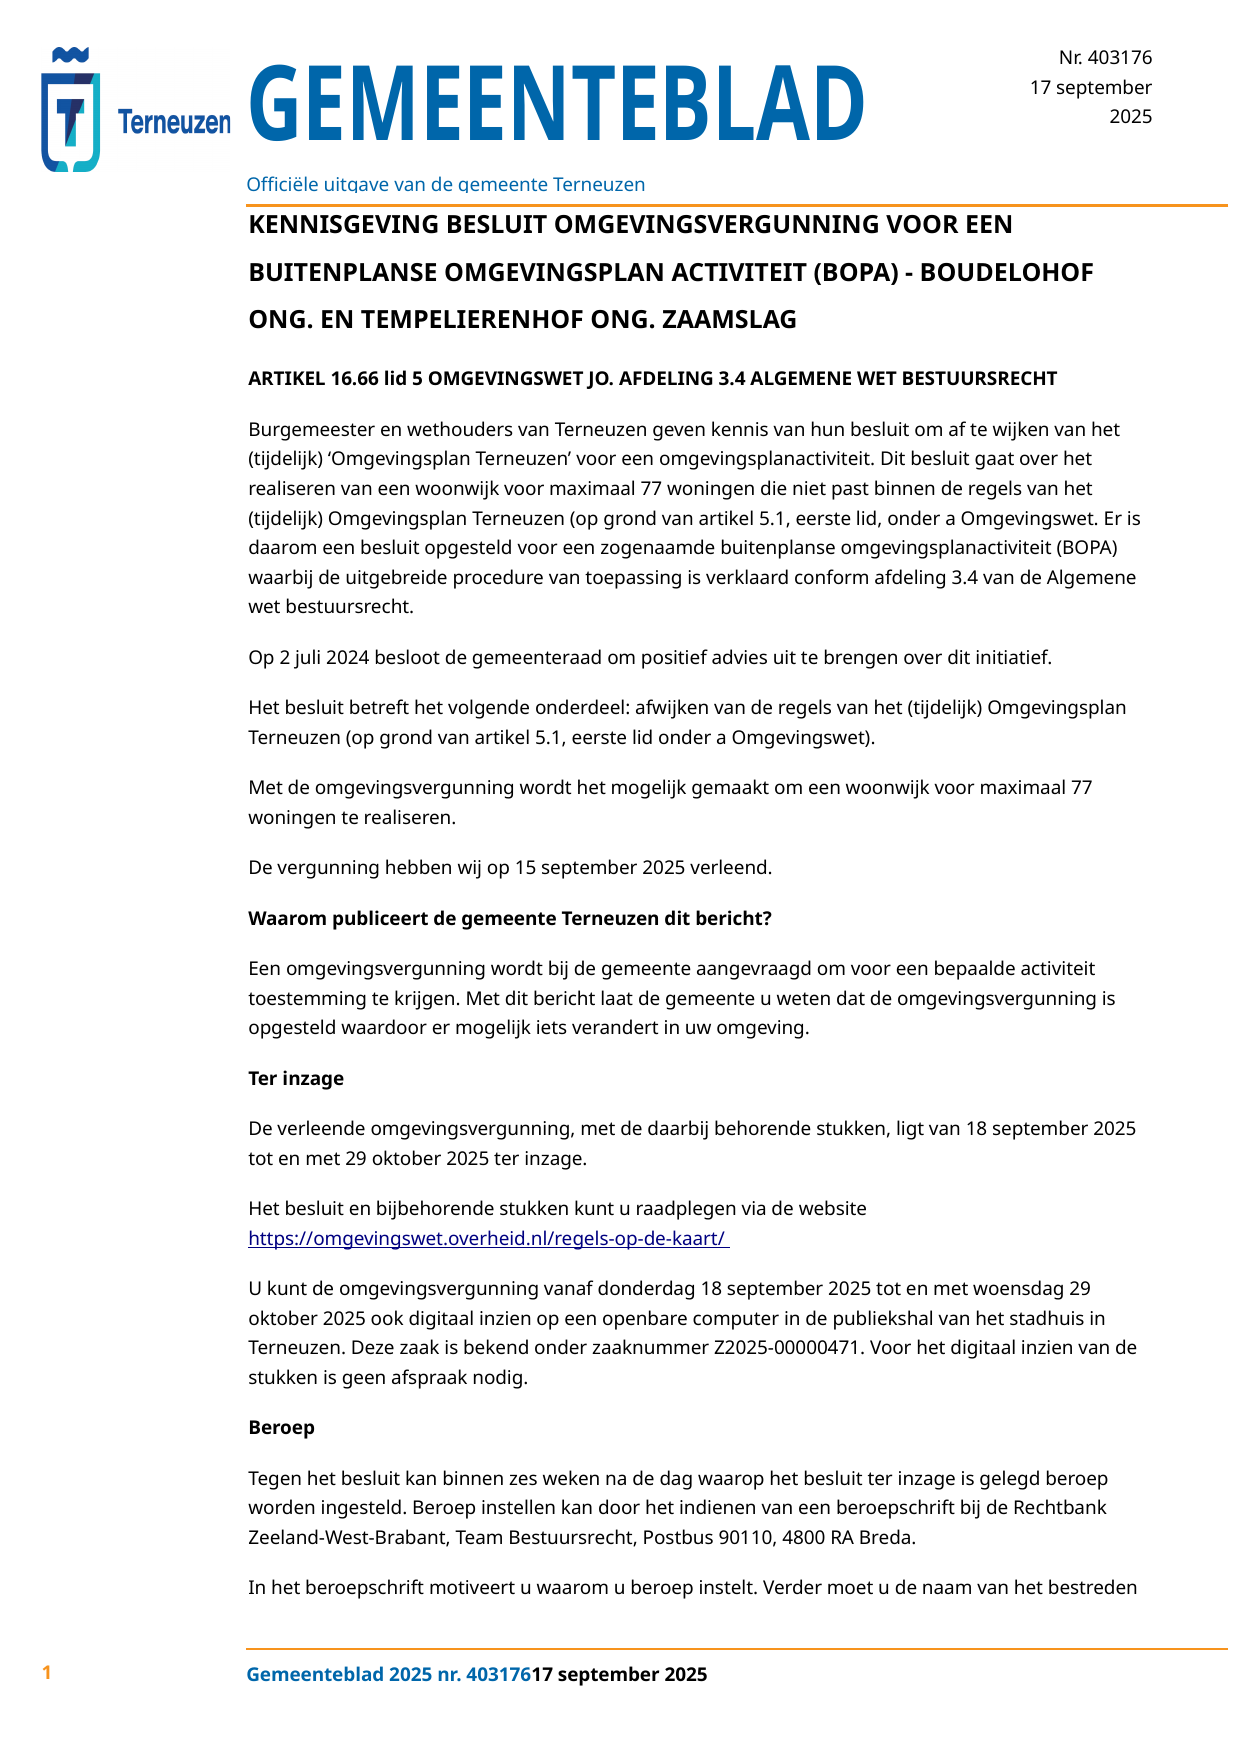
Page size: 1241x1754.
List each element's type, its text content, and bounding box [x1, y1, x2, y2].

text Ter inzage [248, 1065, 1152, 1090]
text Tegen het besluit kan binnen zes weken na de dag waarop het besluit ter inzage is gelegd beroep worden ingesteld. Beroep instellen kan door het indienen van een beroepschrift bij de Rechtbank Zeeland-West-Brabant, Team Bestuursrecht, Postbus 90110, 4800 RA Breda. [248, 1465, 1152, 1549]
text Beroep [248, 1414, 1152, 1440]
text In het beroepschrift motiveert u waarom u beroep instelt. Verder moet u de naam van het bestreden [248, 1574, 1152, 1600]
text Het besluit en bijbehorende stukken kunt u raadplegen via de website https://omgevingswet.overheid.nl/regels-op-de-kaart/ [248, 1195, 1152, 1250]
picture [41, 47, 231, 172]
text Op 2 juli 2024 besloot de gemeenteraad om positief advies uit te brengen over dit initiatief. [248, 644, 1152, 669]
text KENNISGEVING BESLUIT OMGEVINGSVERGUNNING VOOR EEN BUITENPLANSE OMGEVINGSPLAN ACTIVITEIT (BOPA) - BOUDELOHOF ONG. EN TEMPELIERENHOF ONG. ZAAMSLAG [248, 207, 1152, 336]
text Een omgevingsvergunning wordt bij de gemeente aangevraagd om voor een bepaalde activiteit toestemming te krijgen. Met dit bericht laat de gemeente u weten dat de omgevingsvergunning is opgesteld waardoor er mogelijk iets verandert in uw omgeving. [248, 955, 1152, 1040]
text De verleende omgevingsvergunning, met de daarbij behorende stukken, ligt van 18 september 2025 tot en met 29 oktober 2025 ter inzage. [248, 1115, 1152, 1170]
text Burgemeester en wethouders van Terneuzen geven kennis van hun besluit om af te wijken van het (tijdelijk) ‘Omgevingsplan Terneuzen’ voor een omgevingsplanactiviteit. Dit besluit gaat over het realiseren van een woonwijk voor maximaal 77 woningen die niet past binnen de regels van het (tijdelijk) Omgevingsplan Terneuzen (op grond van artikel 5.1, eerste lid, onder a Omgevingswet. Er is daarom een besluit opgesteld voor een zogenaamde buitenplanse omgevingsplanactiviteit (BOPA) waarbij de uitgebreide procedure van toepassing is verklaard conform afdeling 3.4 van de Algemene wet bestuursrecht. [248, 416, 1152, 619]
text De vergunning hebben wij op 15 september 2025 verleend. [248, 854, 1152, 880]
text Met de omgevingsvergunning wordt het mogelijk gemaakt om een woonwijk voor maximaal 77 woningen te realiseren. [248, 774, 1152, 829]
text U kunt de omgevingsvergunning vanaf donderdag 18 september 2025 tot en met woensdag 29 oktober 2025 ook digitaal inzien op een openbare computer in de publiekshal van het stadhuis in Terneuzen. Deze zaak is bekend onder zaaknummer Z2025-00000471. Voor het digitaal inzien van de stukken is geen afspraak nodig. [248, 1275, 1152, 1389]
text Het besluit betreft het volgende onderdeel: afwijken van de regels van het (tijdelijk) Omgevingsplan Terneuzen (op grond van artikel 5.1, eerste lid onder a Omgevingswet). [248, 694, 1152, 749]
text ARTIKEL 16.66 lid 5 OMGEVINGSWET JO. AFDELING 3.4 ALGEMENE WET BESTUURSRECHT [248, 366, 1152, 391]
text Waarom publiceert de gemeente Terneuzen dit bericht? [248, 905, 1152, 930]
